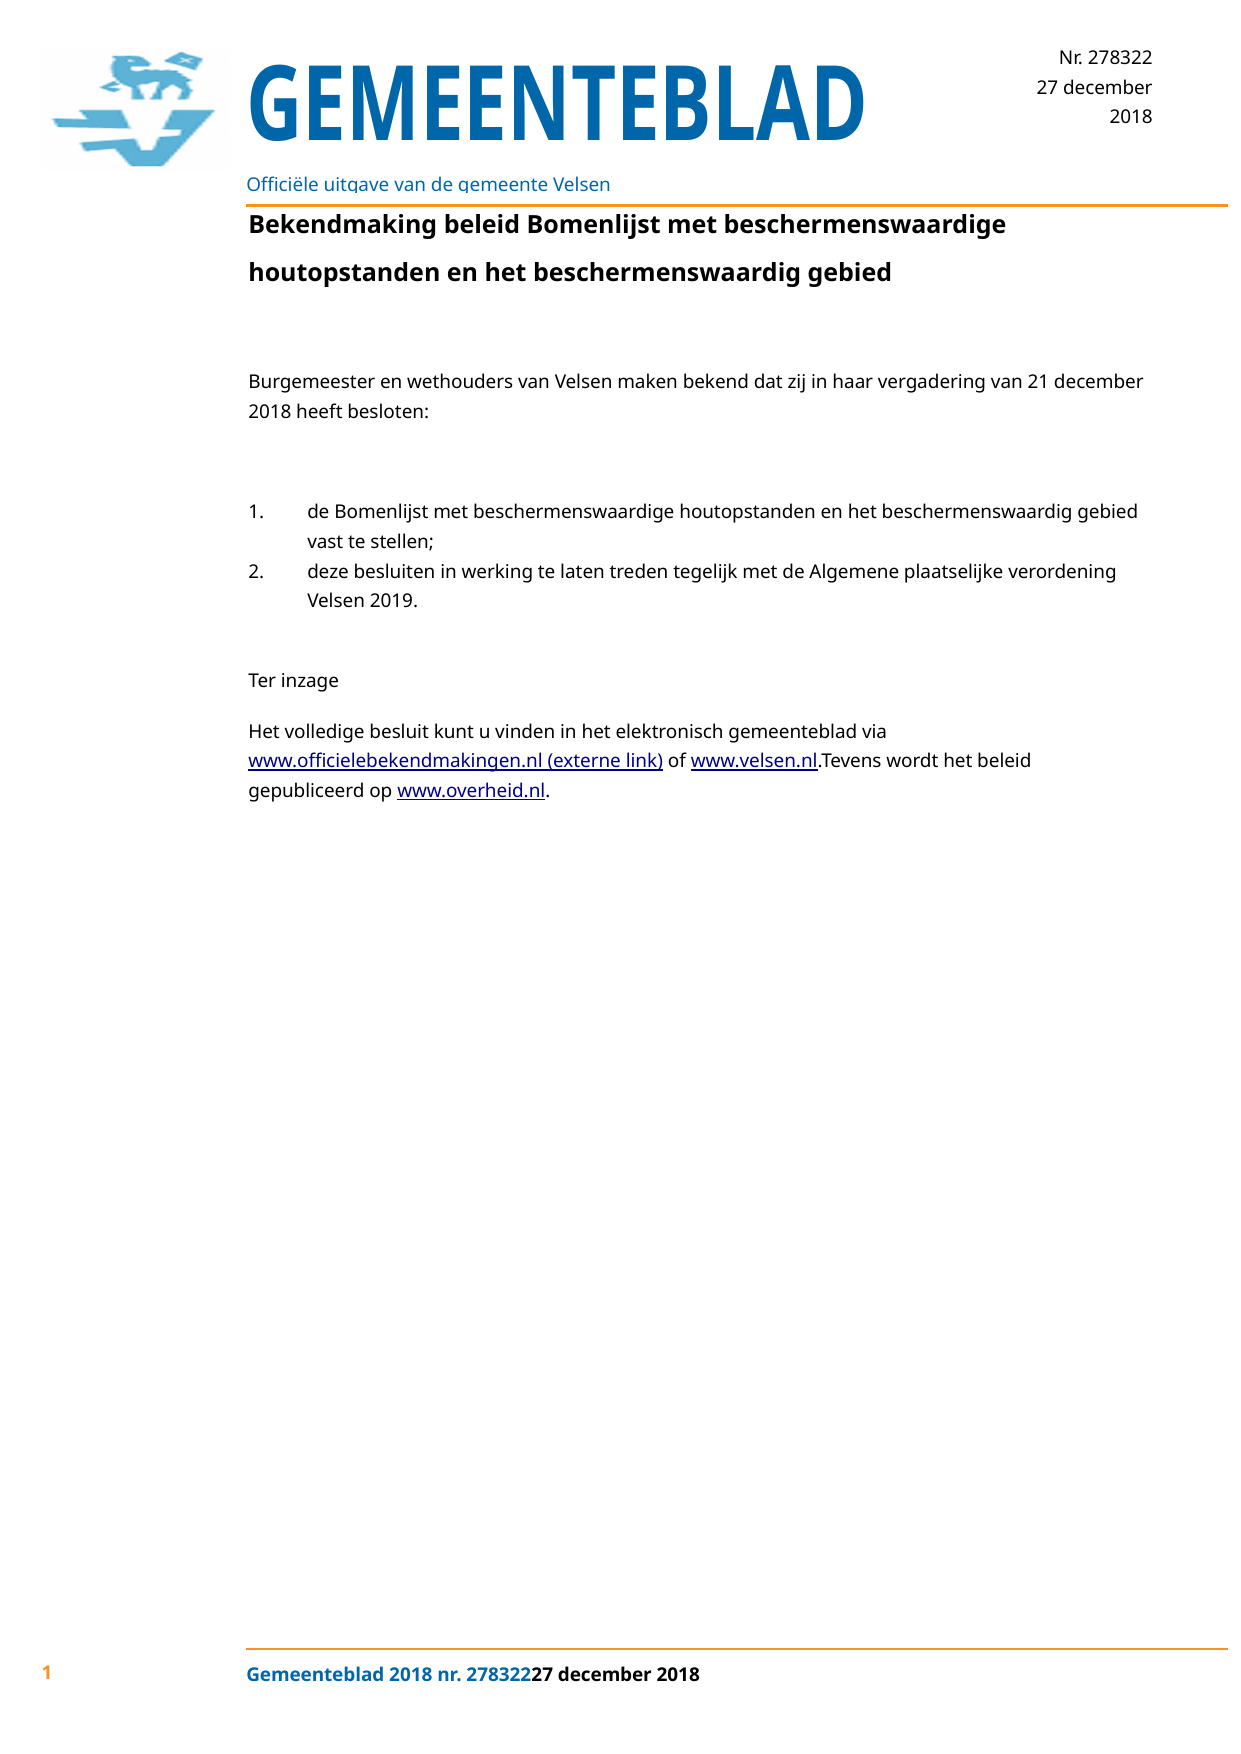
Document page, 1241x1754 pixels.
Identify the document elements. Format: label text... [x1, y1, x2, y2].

text Ter inzage [248, 667, 1152, 693]
text Bekendmaking beleid Bomenlijst met beschermenswaardige houtopstanden en het beschermenswaardig gebied [248, 207, 1152, 288]
picture [41, 47, 231, 172]
text Burgemeester en wethouders van Velsen maken bekend dat zij in haar vergadering van 21 december 2018 heeft besloten: [248, 368, 1152, 424]
list deze besluiten in werking te laten treden tegelijk met de Algemene plaatselijke verordening Velsen 2019. [248, 558, 1152, 613]
list de Bomenlijst met beschermenswaardige houtopstanden en het beschermenswaardig gebied vast te stellen; [248, 499, 1152, 554]
text Het volledige besluit kunt u vinden in het elektronisch gemeenteblad via www.officielebekendmakingen.nl (externe link) of www.velsen.nl.Tevens wordt het beleid gepubliceerd op www.overheid.nl. [248, 718, 1152, 803]
